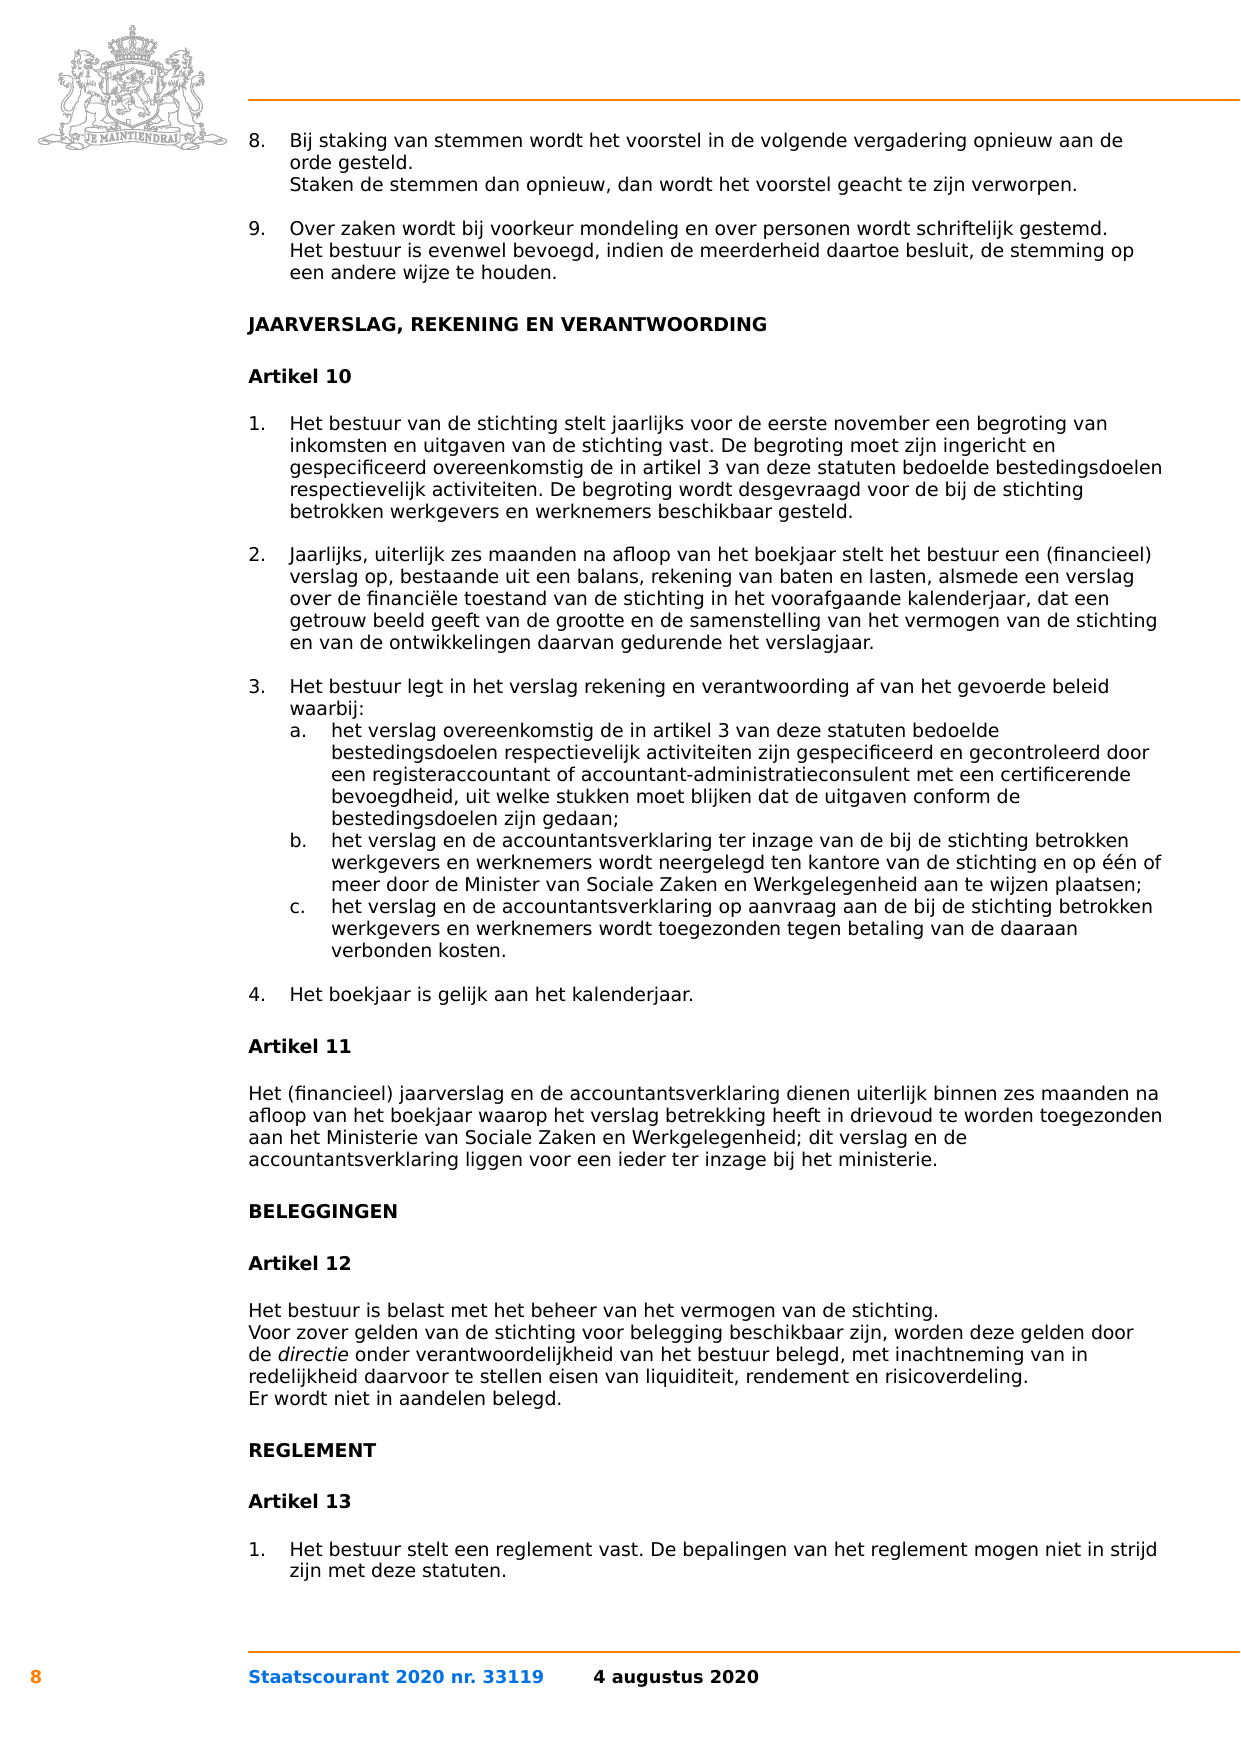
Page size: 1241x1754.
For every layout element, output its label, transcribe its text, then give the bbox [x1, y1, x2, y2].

subtitle JAARVERSLAG, REKENING EN VERANTWOORDING [248, 314, 1163, 336]
text Het (financieel) jaarverslag en de accountantsverklaring dienen uiterlijk binnen zes maanden na afloop van het boekjaar waarop het verslag betrekking heeft in drievoud te worden toegezonden aan het Ministerie van Sociale Zaken en Werkgelegenheid; dit verslag en de accountantsverklaring liggen voor een ieder ter inzage bij het ministerie. [248, 1083, 1163, 1171]
text 1. Het bestuur van de stichting stelt jaarlijks voor de eerste november een begroting van inkomsten en uitgaven van de stichting vast. De begroting moet zijn ingericht en gespecificeerd overeenkomstig de in artikel 3 van deze statuten bedoelde bestedingsdoelen respectievelijk activiteiten. De begroting wordt desgevraagd voor de bij de stichting betrokken werkgevers en werknemers beschikbaar gesteld. [248, 413, 1163, 522]
subtitle Artikel 11 [248, 1036, 1163, 1058]
text Voor zover gelden van de stichting voor belegging beschikbaar zijn, worden deze gelden door de directie onder verantwoordelijkheid van het bestuur belegd, met inachtneming van in redelijkheid daarvoor te stellen eisen van liquiditeit, rendement en risicoverdeling. [248, 1322, 1163, 1387]
text 2. Jaarlijks, uiterlijk zes maanden na afloop van het boekjaar stelt het bestuur een (financieel) verslag op, bestaande uit een balans, rekening van baten en lasten, alsmede een verslag over de financiële toestand van de stichting in het voorafgaande kalenderjaar, dat een getrouw beeld geeft van de grootte en de samenstelling van het vermogen van de stichting en van de ontwikkelingen daarvan gedurende het verslagjaar. [248, 544, 1163, 654]
text Staken de stemmen dan opnieuw, dan wordt het voorstel geacht te zijn verworpen. [289, 174, 1163, 196]
text 9. Over zaken wordt bij voorkeur mondeling en over personen wordt schriftelijk gestemd. [248, 218, 1163, 240]
text 8. Bij staking van stemmen wordt het voorstel in de volgende vergadering opnieuw aan de orde gesteld. [248, 130, 1163, 174]
subtitle REGLEMENT [248, 1439, 1163, 1461]
picture [38, 25, 227, 150]
subtitle Artikel 12 [248, 1253, 1163, 1274]
text Het bestuur is belast met het beheer van het vermogen van de stichting. [248, 1299, 1163, 1322]
text Er wordt niet in aandelen belegd. [248, 1387, 1163, 1409]
subtitle BELEGGINGEN [248, 1201, 1163, 1223]
subtitle Artikel 13 [248, 1491, 1163, 1513]
text a. het verslag overeenkomstig de in artikel 3 van deze statuten bedoelde bestedingsdoelen respectievelijk activiteiten zijn gespecificeerd en gecontroleerd door een registeraccountant of accountant-administratieconsulent met een certificerende bevoegdheid, uit welke stukken moet blijken dat de uitgaven conform de bestedingsdoelen zijn gedaan; [289, 720, 1163, 830]
text Het bestuur is evenwel bevoegd, indien de meerderheid daartoe besluit, de stemming op een andere wijze te houden. [289, 240, 1163, 284]
text 3. Het bestuur legt in het verslag rekening en verantwoording af van het gevoerde beleid waarbij: [248, 676, 1163, 720]
text c. het verslag en de accountantsverklaring op aanvraag aan de bij de stichting betrokken werkgevers en werknemers wordt toegezonden tegen betaling van de daaraan verbonden kosten. [289, 896, 1163, 962]
text 4. Het boekjaar is gelijk aan het kalenderjaar. [248, 984, 1163, 1006]
subtitle Artikel 10 [248, 366, 1163, 388]
text b. het verslag en de accountantsverklaring ter inzage van de bij de stichting betrokken werkgevers en werknemers wordt neergelegd ten kantore van de stichting en op één of meer door de Minister van Sociale Zaken en Werkgelegenheid aan te wijzen plaatsen; [289, 830, 1163, 896]
text 1. Het bestuur stelt een reglement vast. De bepalingen van het reglement mogen niet in strijd zijn met deze statuten. [248, 1538, 1163, 1582]
